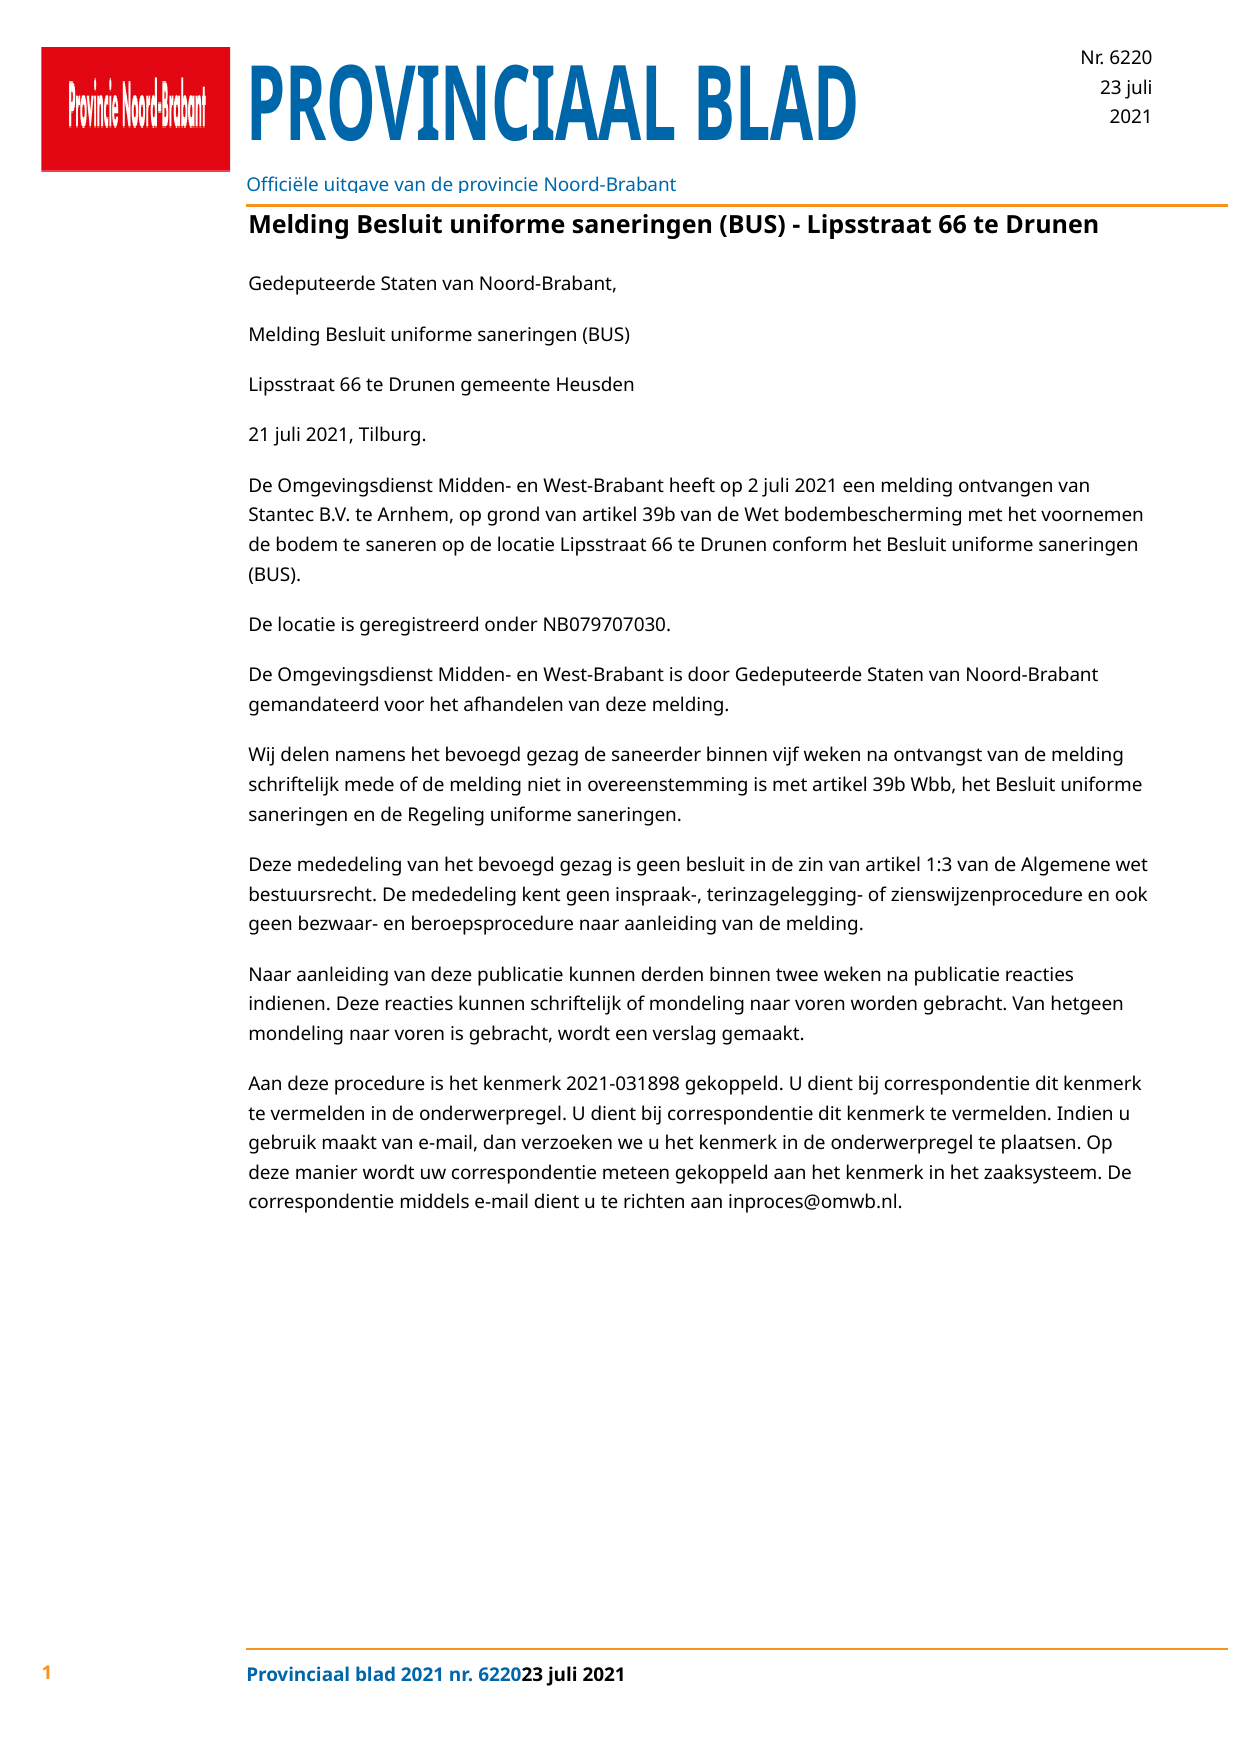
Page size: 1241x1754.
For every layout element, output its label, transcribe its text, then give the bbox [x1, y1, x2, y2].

text Wij delen namens het bevoegd gezag de saneerder binnen vijf weken na ontvangst van de melding schriftelijk mede of de melding niet in overeenstemming is met artikel 39b Wbb, het Besluit uniforme saneringen en de Regeling uniforme saneringen. [248, 742, 1152, 826]
text Deze mededeling van het bevoegd gezag is geen besluit in de zin van artikel 1:3 van de Algemene wet bestuursrecht. De mededeling kent geen inspraak-, terinzagelegging- of zienswijzenprocedure en ook geen bezwaar- en beroepsprocedure naar aanleiding van de melding. [248, 851, 1152, 936]
text Aan deze procedure is het kenmerk 2021-031898 gekoppeld. U dient bij correspondentie dit kenmerk te vermelden in de onderwerpregel. U dient bij correspondentie dit kenmerk te vermelden. Indien u gebruik maakt van e-mail, dan verzoeken we u het kenmerk in de onderwerpregel te plaatsen. Op deze manier wordt uw correspondentie meteen gekoppeld aan het kenmerk in het zaaksysteem. De correspondentie middels e-mail dient u te richten aan inproces@omwb.nl. [248, 1070, 1152, 1214]
text Melding Besluit uniforme saneringen (BUS) [248, 321, 1152, 346]
picture [41, 47, 231, 172]
text 21 juli 2021, Tilburg. [248, 422, 1152, 447]
text Melding Besluit uniforme saneringen (BUS) - Lipsstraat 66 te Drunen [248, 207, 1152, 241]
text De Omgevingsdienst Midden- en West-Brabant is door Gedeputeerde Staten van Noord-Brabant gemandateerd voor het afhandelen van deze melding. [248, 662, 1152, 717]
text De Omgevingsdienst Midden- en West-Brabant heeft op 2 juli 2021 een melding ontvangen van Stantec B.V. te Arnhem, op grond van artikel 39b van de Wet bodembescherming met het voornemen de bodem te saneren op de locatie Lipsstraat 66 te Drunen conform het Besluit uniforme saneringen (BUS). [248, 472, 1152, 586]
text De locatie is geregistreerd onder NB079707030. [248, 611, 1152, 637]
text Naar aanleiding van deze publicatie kunnen derden binnen twee weken na publicatie reacties indienen. Deze reacties kunnen schriftelijk of mondeling naar voren worden gebracht. Van hetgeen mondeling naar voren is gebracht, wordt een verslag gemaakt. [248, 961, 1152, 1046]
text Gedeputeerde Staten van Noord-Brabant, [248, 270, 1152, 296]
text Lipsstraat 66 te Drunen gemeente Heusden [248, 371, 1152, 397]
